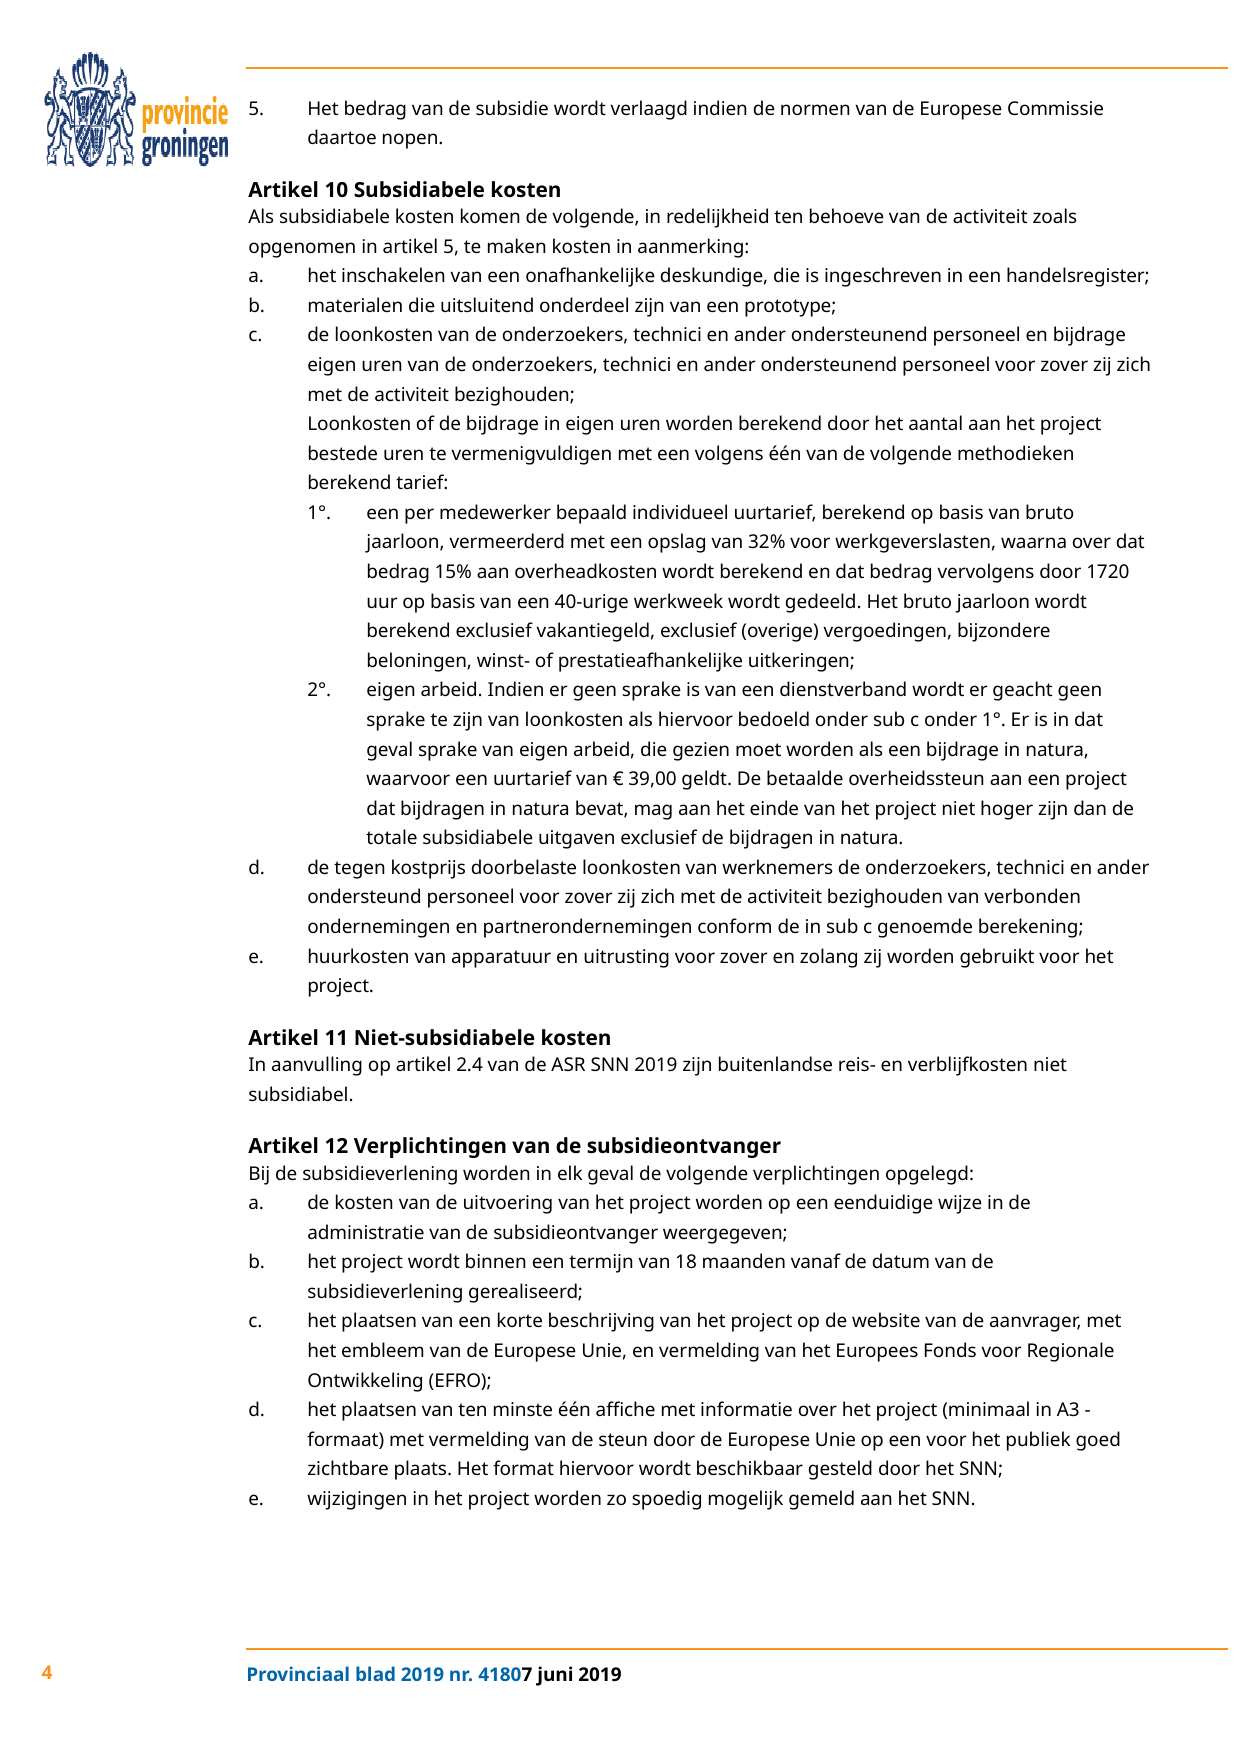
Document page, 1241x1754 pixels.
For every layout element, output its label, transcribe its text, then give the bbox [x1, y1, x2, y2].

list de tegen kostprijs doorbelaste loonkosten van werknemers de onderzoekers, technici en ander ondersteund personeel voor zover zij zich met de activiteit bezighouden van verbonden ondernemingen en partnerondernemingen conform de in sub c genoemde berekening; [248, 854, 1152, 939]
list materialen die uitsluitend onderdeel zijn van een prototype; [248, 292, 1152, 318]
list de loonkosten van de onderzoekers, technici en ander ondersteunend personeel en bijdrage eigen uren van de onderzoekers, technici en ander ondersteunend personeel voor zover zij zich met de activiteit bezighouden; [248, 322, 1152, 406]
list eigen arbeid. Indien er geen sprake is van een dienstverband wordt er geacht geen sprake te zijn van loonkosten als hiervoor bedoeld onder sub c onder 1°. Er is in dat geval sprake van eigen arbeid, die gezien moet worden als een bijdrage in natura, waarvoor een uurtarief van € 39,00 geldt. De betaalde overheidssteun aan een project dat bijdragen in natura bevat, mag aan het einde van het project niet hoger zijn dan de totale subsidiabele uitgaven exclusief de bijdragen in natura. [307, 677, 1152, 850]
list het plaatsen van ten minste één affiche met informatie over het project (minimaal in A3 - formaat) met vermelding van de steun door de Europese Unie op een voor het publiek goed zichtbare plaats. Het format hiervoor wordt beschikbaar gesteld door het SNN; [248, 1396, 1152, 1481]
text Artikel 12 Verplichtingen van de subsidieontvanger [248, 1131, 1152, 1160]
text Als subsidiabele kosten komen de volgende, in redelijkheid ten behoeve van de activiteit zoals opgenomen in artikel 5, te maken kosten in aanmerking: [248, 203, 1152, 258]
list het inschakelen van een onafhankelijke deskundige, die is ingeschreven in een handelsregister; [248, 262, 1152, 288]
text In aanvulling op artikel 2.4 van de ASR SNN 2019 zijn buitenlandse reis- en verblijfkosten niet subsidiabel. [248, 1051, 1152, 1107]
list Het bedrag van de subsidie wordt verlaagd indien de normen van de Europese Commissie daartoe nopen. [248, 95, 1152, 150]
list de kosten van de uitvoering van het project worden op een eenduidige wijze in de administratie van de subsidieontvanger weergegeven; [248, 1189, 1152, 1244]
text Artikel 10 Subsidiabele kosten [248, 175, 1152, 203]
picture [41, 47, 231, 172]
list wijzigingen in het project worden zo spoedig mogelijk gemeld aan het SNN. [248, 1485, 1152, 1511]
list het project wordt binnen een termijn van 18 maanden vanaf de datum van de subsidieverlening gerealiseerd; [248, 1248, 1152, 1304]
text Bij de subsidieverlening worden in elk geval de volgende verplichtingen opgelegd: [248, 1160, 1152, 1185]
list een per medewerker bepaald individueel uurtarief, berekend op basis van bruto jaarloon, vermeerderd met een opslag van 32% voor werkgeverslasten, waarna over dat bedrag 15% aan overheadkosten wordt berekend en dat bedrag vervolgens door 1720 uur op basis van een 40-urige werkweek wordt gedeeld. Het bruto jaarloon wordt berekend exclusief vakantiegeld, exclusief (overige) vergoedingen, bijzondere beloningen, winst- of prestatieafhankelijke uitkeringen; [307, 499, 1152, 673]
list huurkosten van apparatuur en uitrusting voor zover en zolang zij worden gebruikt voor het project. [248, 943, 1152, 998]
list Loonkosten of de bijdrage in eigen uren worden berekend door het aantal aan het project bestede uren te vermenigvuldigen met een volgens één van de volgende methodieken berekend tarief: [248, 410, 1152, 495]
text Artikel 11 Niet-subsidiabele kosten [248, 1023, 1152, 1051]
list het plaatsen van een korte beschrijving van het project op de website van de aanvrager, met het embleem van de Europese Unie, en vermelding van het Europees Fonds voor Regionale Ontwikkeling (EFRO); [248, 1308, 1152, 1392]
